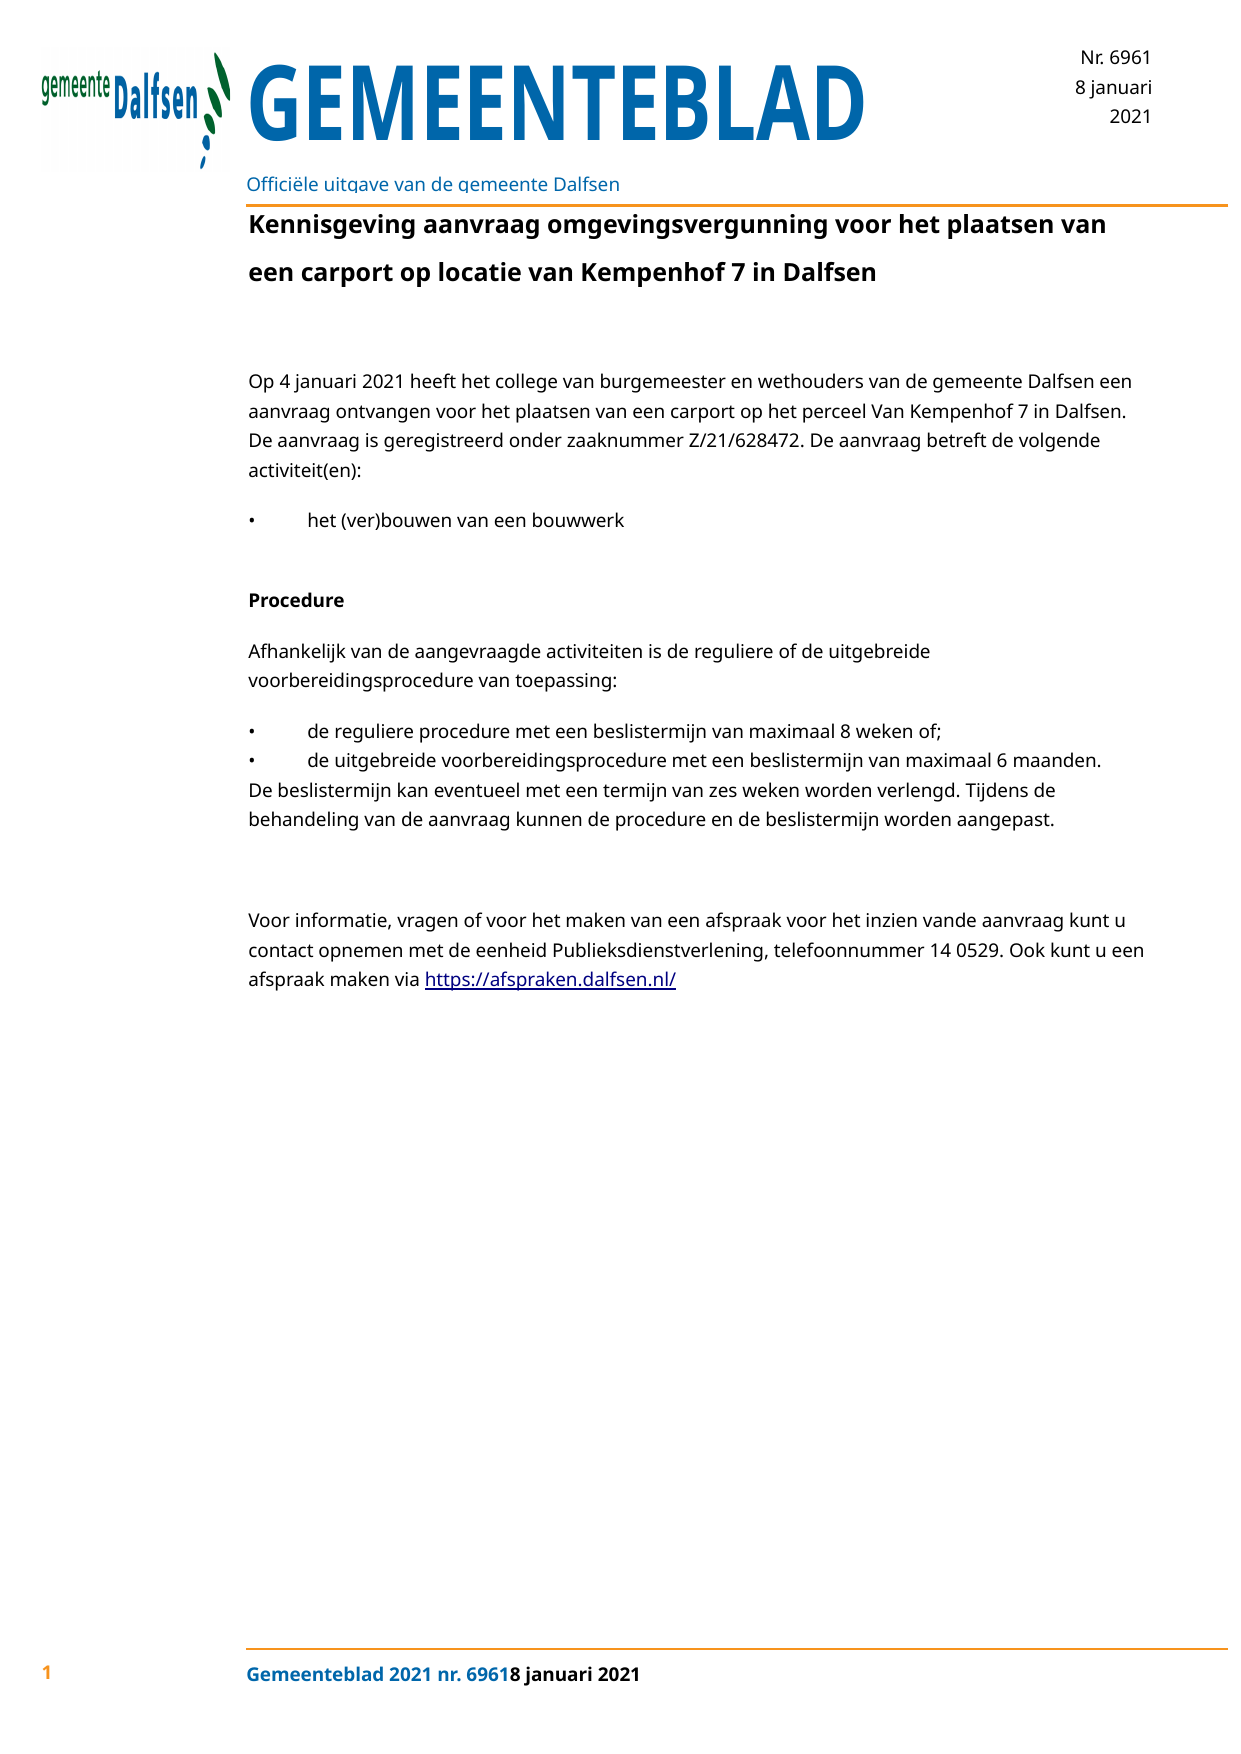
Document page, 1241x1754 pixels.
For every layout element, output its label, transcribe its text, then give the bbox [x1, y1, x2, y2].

text Kennisgeving aanvraag omgevingsvergunning voor het plaatsen van een carport op locatie van Kempenhof 7 in Dalfsen [248, 207, 1152, 288]
list de reguliere procedure met een beslistermijn van maximaal 8 weken of; [248, 718, 1152, 744]
text Voor informatie, vragen of voor het maken van een afspraak voor het inzien vande aanvraag kunt u contact opnemen met de eenheid Publieksdienstverlening, telefoonnummer 14 0529. Ook kunt u een afspraak maken via https://afspraken.dalfsen.nl/ [248, 907, 1152, 992]
text Procedure [248, 587, 1152, 613]
list de uitgebreide voorbereidingsprocedure met een beslistermijn van maximaal 6 maanden. [248, 747, 1152, 773]
text Op 4 januari 2021 heeft het college van burgemeester en wethouders van de gemeente Dalfsen een aanvraag ontvangen voor het plaatsen van een carport op het perceel Van Kempenhof 7 in Dalfsen. De aanvraag is geregistreerd onder zaaknummer Z/21/628472. De aanvraag betreft de volgende activiteit(en): [248, 368, 1152, 483]
text De beslistermijn kan eventueel met een termijn van zes weken worden verlengd. Tijdens de behandeling van de aanvraag kunnen de procedure en de beslistermijn worden aangepast. [248, 777, 1152, 832]
list het (ver)bouwen van een bouwwerk [248, 507, 1152, 533]
text Afhankelijk van de aangevraagde activiteiten is de reguliere of de uitgebreide voorbereidingsprocedure van toepassing: [248, 638, 1152, 693]
picture [41, 47, 231, 172]
